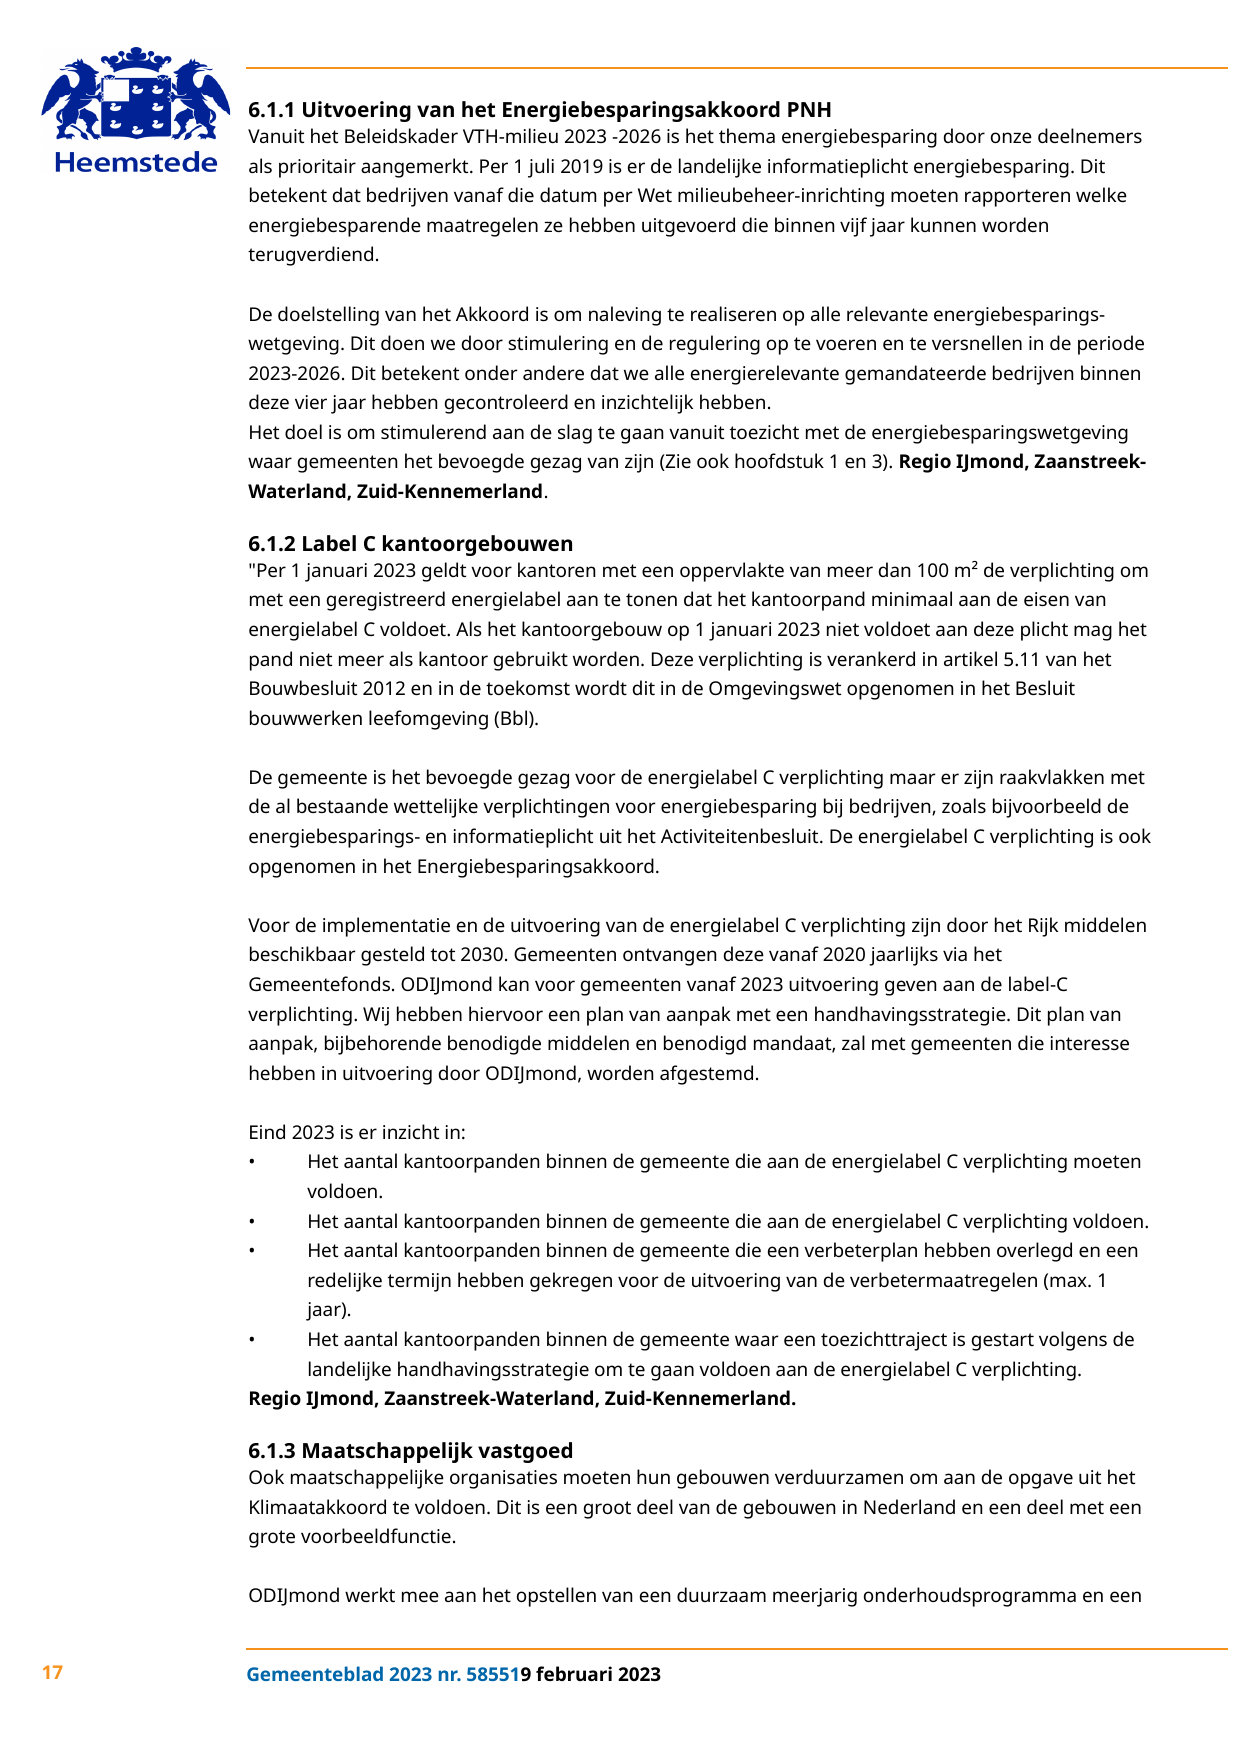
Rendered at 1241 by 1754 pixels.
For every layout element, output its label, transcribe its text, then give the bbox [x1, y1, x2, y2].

text Eind 2023 is er inzicht in: [248, 1119, 1152, 1145]
text Regio IJmond, Zaanstreek-Waterland, Zuid-Kennemerland. [248, 1385, 1152, 1411]
text "Per 1 januari 2023 geldt voor kantoren met een oppervlakte van meer dan 100 m² de verplichting om met een geregistreerd energielabel aan te tonen dat het kantoorpand minimaal aan de eisen van energielabel C voldoet. Als het kantoorgebouw op 1 januari 2023 niet voldoet aan deze plicht mag het pand niet meer als kantoor gebruikt worden. Deze verplichting is verankerd in artikel 5.11 van het Bouwbesluit 2012 en in de toekomst wordt dit in de Omgevingswet opgenomen in het Besluit bouwwerken leefomgeving (Bbl). [248, 557, 1152, 731]
text 6.1.3 Maatschappelijk vastgoed [248, 1436, 1152, 1464]
text Voor de implementatie en de uitvoering van de energielabel C verplichting zijn door het Rijk middelen beschikbaar gesteld tot 2030. Gemeenten ontvangen deze vanaf 2020 jaarlijks via het Gemeentefonds. ODIJmond kan voor gemeenten vanaf 2023 uitvoering geven aan de label-C verplichting. Wij hebben hiervoor een plan van aanpak met een handhavingsstrategie. Dit plan van aanpak, bijbehorende benodigde middelen en benodigd mandaat, zal met gemeenten die interesse hebben in uitvoering door ODIJmond, worden afgestemd. [248, 912, 1152, 1086]
list Het aantal kantoorpanden binnen de gemeente die een verbeterplan hebben overlegd en een redelijke termijn hebben gekregen voor de uitvoering van de verbetermaatregelen (max. 1 jaar). [248, 1237, 1152, 1322]
text ODIJmond werkt mee aan het opstellen van een duurzaam meerjarig onderhoudsprogramma en een [248, 1583, 1152, 1608]
picture [41, 47, 231, 172]
text 6.1.1 Uitvoering van het Energiebesparingsakkoord PNH [248, 95, 1152, 123]
text Het doel is om stimulerend aan de slag te gaan vanuit toezicht met de energiebesparingswetgeving waar gemeenten het bevoegde gezag van zijn (Zie ook hoofdstuk 1 en 3). Regio IJmond, Zaanstreek-Waterland, Zuid-Kennemerland. [248, 419, 1152, 504]
text Ook maatschappelijke organisaties moeten hun gebouwen verduurzamen om aan de opgave uit het Klimaatakkoord te voldoen. Dit is een groot deel van de gebouwen in Nederland en een deel met een grote voorbeeldfunctie. [248, 1464, 1152, 1549]
list Het aantal kantoorpanden binnen de gemeente die aan de energielabel C verplichting moeten voldoen. [248, 1149, 1152, 1204]
text Vanuit het Beleidskader VTH-milieu 2023 -2026 is het thema energiebesparing door onze deelnemers als prioritair aangemerkt. Per 1 juli 2019 is er de landelijke informatieplicht energiebesparing. Dit betekent dat bedrijven vanaf die datum per Wet milieubeheer-inrichting moeten rapporteren welke energiebesparende maatregelen ze hebben uitgevoerd die binnen vijf jaar kunnen worden terugverdiend. [248, 123, 1152, 267]
text De gemeente is het bevoegde gezag voor de energielabel C verplichting maar er zijn raakvlakken met de al bestaande wettelijke verplichtingen voor energiebesparing bij bedrijven, zoals bijvoorbeeld de energiebesparings- en informatieplicht uit het Activiteitenbesluit. De energielabel C verplichting is ook opgenomen in het Energiebesparingsakkoord. [248, 764, 1152, 879]
text De doelstelling van het Akkoord is om naleving te realiseren op alle relevante energiebesparings- wetgeving. Dit doen we door stimulering en de regulering op te voeren en te versnellen in de periode 2023-2026. Dit betekent onder andere dat we alle energierelevante gemandateerde bedrijven binnen deze vier jaar hebben gecontroleerd en inzichtelijk hebben. [248, 301, 1152, 415]
list Het aantal kantoorpanden binnen de gemeente waar een toezichttraject is gestart volgens de landelijke handhavingsstrategie om te gaan voldoen aan de energielabel C verplichting. [248, 1326, 1152, 1382]
text 6.1.2 Label C kantoorgebouwen [248, 529, 1152, 557]
list Het aantal kantoorpanden binnen de gemeente die aan de energielabel C verplichting voldoen. [248, 1208, 1152, 1234]
